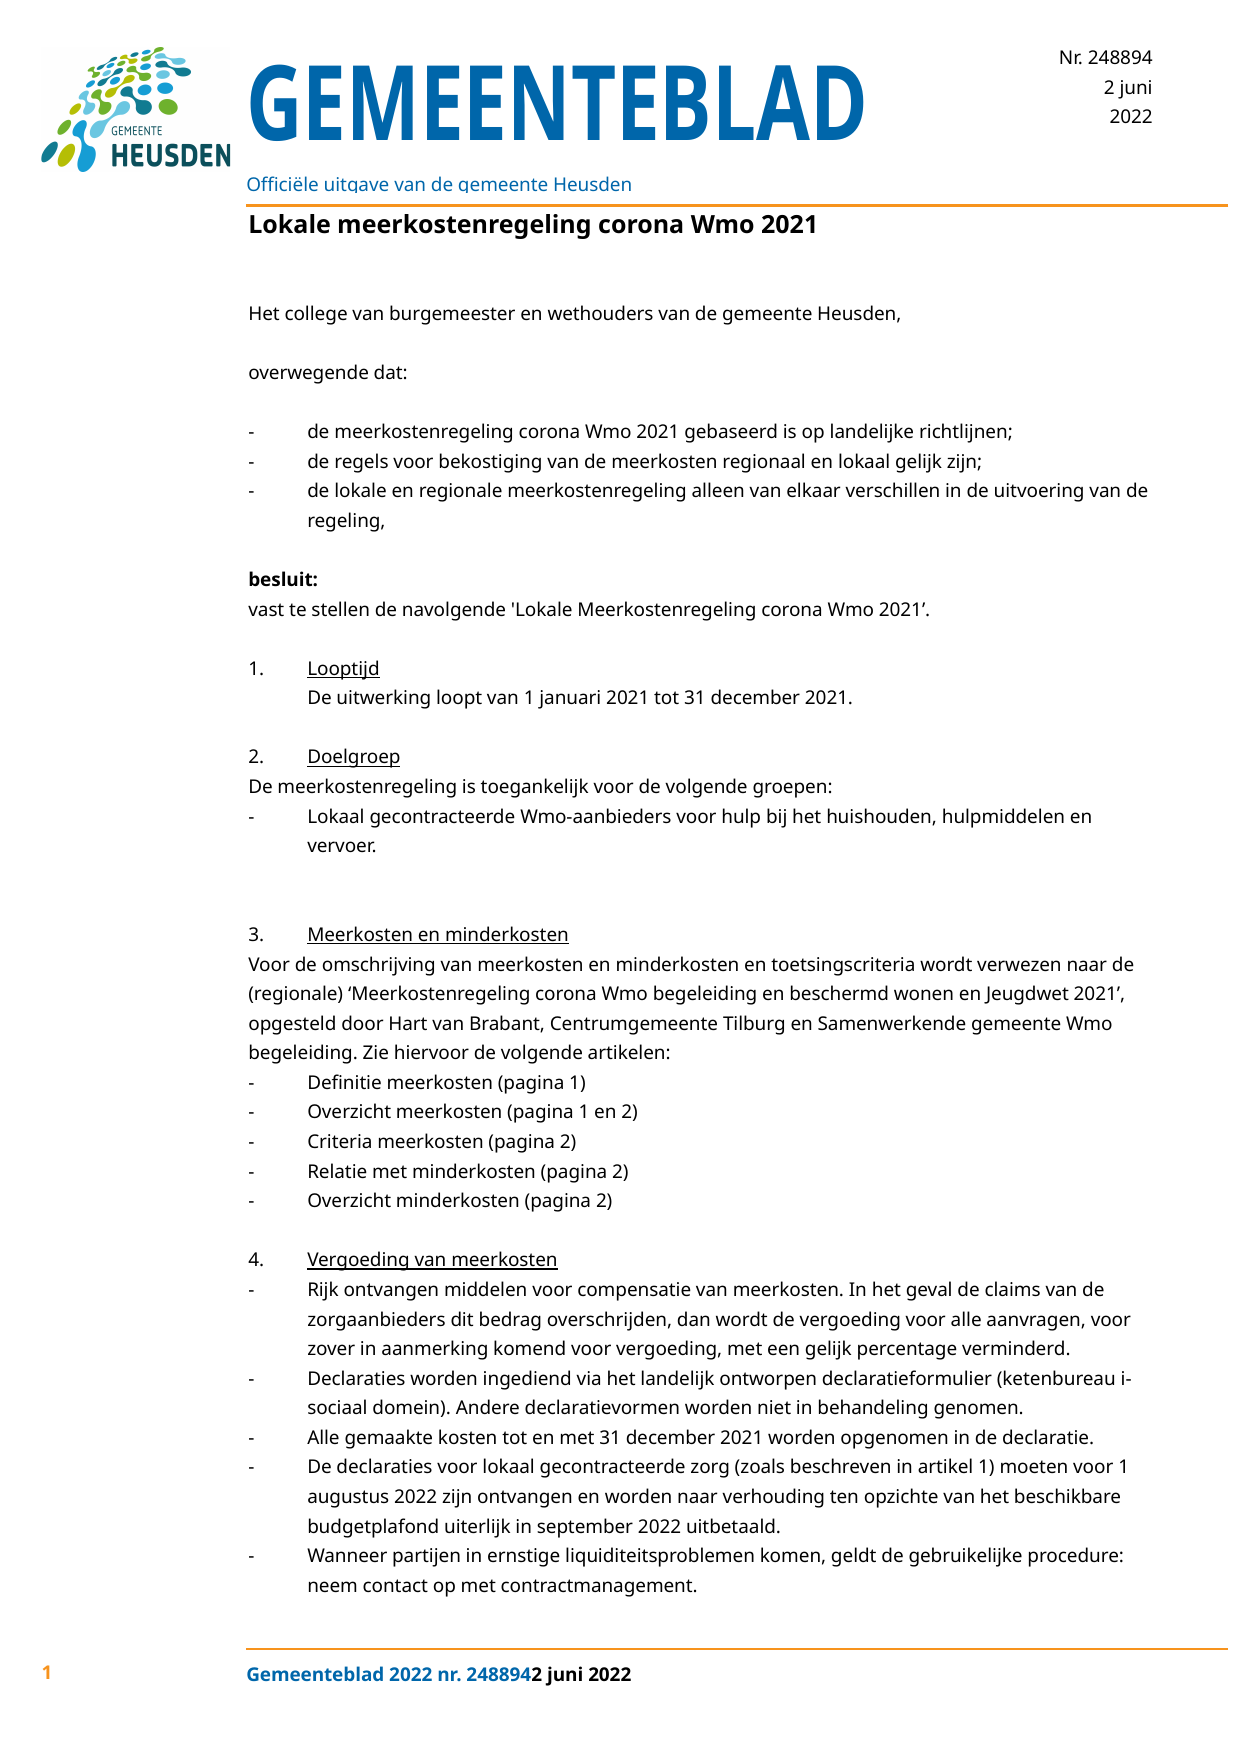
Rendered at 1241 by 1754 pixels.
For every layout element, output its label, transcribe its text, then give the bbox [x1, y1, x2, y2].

list Criteria meerkosten (pagina 2) [248, 1128, 1152, 1154]
text Voor de omschrijving van meerkosten en minderkosten en toetsingscriteria wordt verwezen naar de (regionale) ‘Meerkostenregeling corona Wmo begeleiding en beschermd wonen en Jeugdwet 2021’, opgesteld door Hart van Brabant, Centrumgemeente Tilburg en Samenwerkende gemeente Wmo begeleiding. Zie hiervoor de volgende artikelen: [248, 951, 1152, 1065]
list Meerkosten en minderkosten [248, 921, 1152, 947]
list De declaraties voor lokaal gecontracteerde zorg (zoals beschreven in artikel 1) moeten voor 1 augustus 2022 zijn ontvangen en worden naar verhouding ten opzichte van het beschikbare budgetplafond uiterlijk in september 2022 uitbetaald. [248, 1454, 1152, 1538]
text vast te stellen de navolgende 'Lokale Meerkostenregeling corona Wmo 2021’. [248, 596, 1152, 621]
list de lokale en regionale meerkostenregeling alleen van elkaar verschillen in de uitvoering van de regeling, [248, 477, 1152, 533]
text overwegende dat: [248, 359, 1152, 385]
list De uitwerking loopt van 1 januari 2021 tot 31 december 2021. [248, 684, 1152, 710]
picture [41, 47, 231, 172]
list Rijk ontvangen middelen voor compensatie van meerkosten. In het geval de claims van de zorgaanbieders dit bedrag overschrijden, dan wordt de vergoeding voor alle aanvragen, voor zover in aanmerking komend voor vergoeding, met een gelijk percentage verminderd. [248, 1276, 1152, 1361]
list Doelgroep [248, 744, 1152, 769]
list Overzicht minderkosten (pagina 2) [248, 1187, 1152, 1213]
list Wanneer partijen in ernstige liquiditeitsproblemen komen, geldt de gebruikelijke procedure: neem contact op met contractmanagement. [248, 1542, 1152, 1598]
list Alle gemaakte kosten tot en met 31 december 2021 worden opgenomen in de declaratie. [248, 1424, 1152, 1450]
list Definitie meerkosten (pagina 1) [248, 1069, 1152, 1095]
list Overzicht meerkosten (pagina 1 en 2) [248, 1099, 1152, 1124]
text Lokale meerkostenregeling corona Wmo 2021 [248, 207, 1152, 241]
list de regels voor bekostiging van de meerkosten regionaal en lokaal gelijk zijn; [248, 448, 1152, 473]
list Vergoeding van meerkosten [248, 1247, 1152, 1272]
list Relatie met minderkosten (pagina 2) [248, 1158, 1152, 1183]
text Het college van burgemeester en wethouders van de gemeente Heusden, [248, 300, 1152, 326]
list Looptijd [248, 655, 1152, 681]
list Declaraties worden ingediend via het landelijk ontworpen declaratieformulier (ketenbureau i-sociaal domein). Andere declaratievormen worden niet in behandeling genomen. [248, 1365, 1152, 1420]
list Lokaal gecontracteerde Wmo-aanbieders voor hulp bij het huishouden, hulpmiddelen en vervoer. [248, 803, 1152, 858]
text De meerkostenregeling is toegankelijk voor de volgende groepen: [248, 773, 1152, 799]
list de meerkostenregeling corona Wmo 2021 gebaseerd is op landelijke richtlijnen; [248, 418, 1152, 444]
text besluit: [248, 566, 1152, 592]
